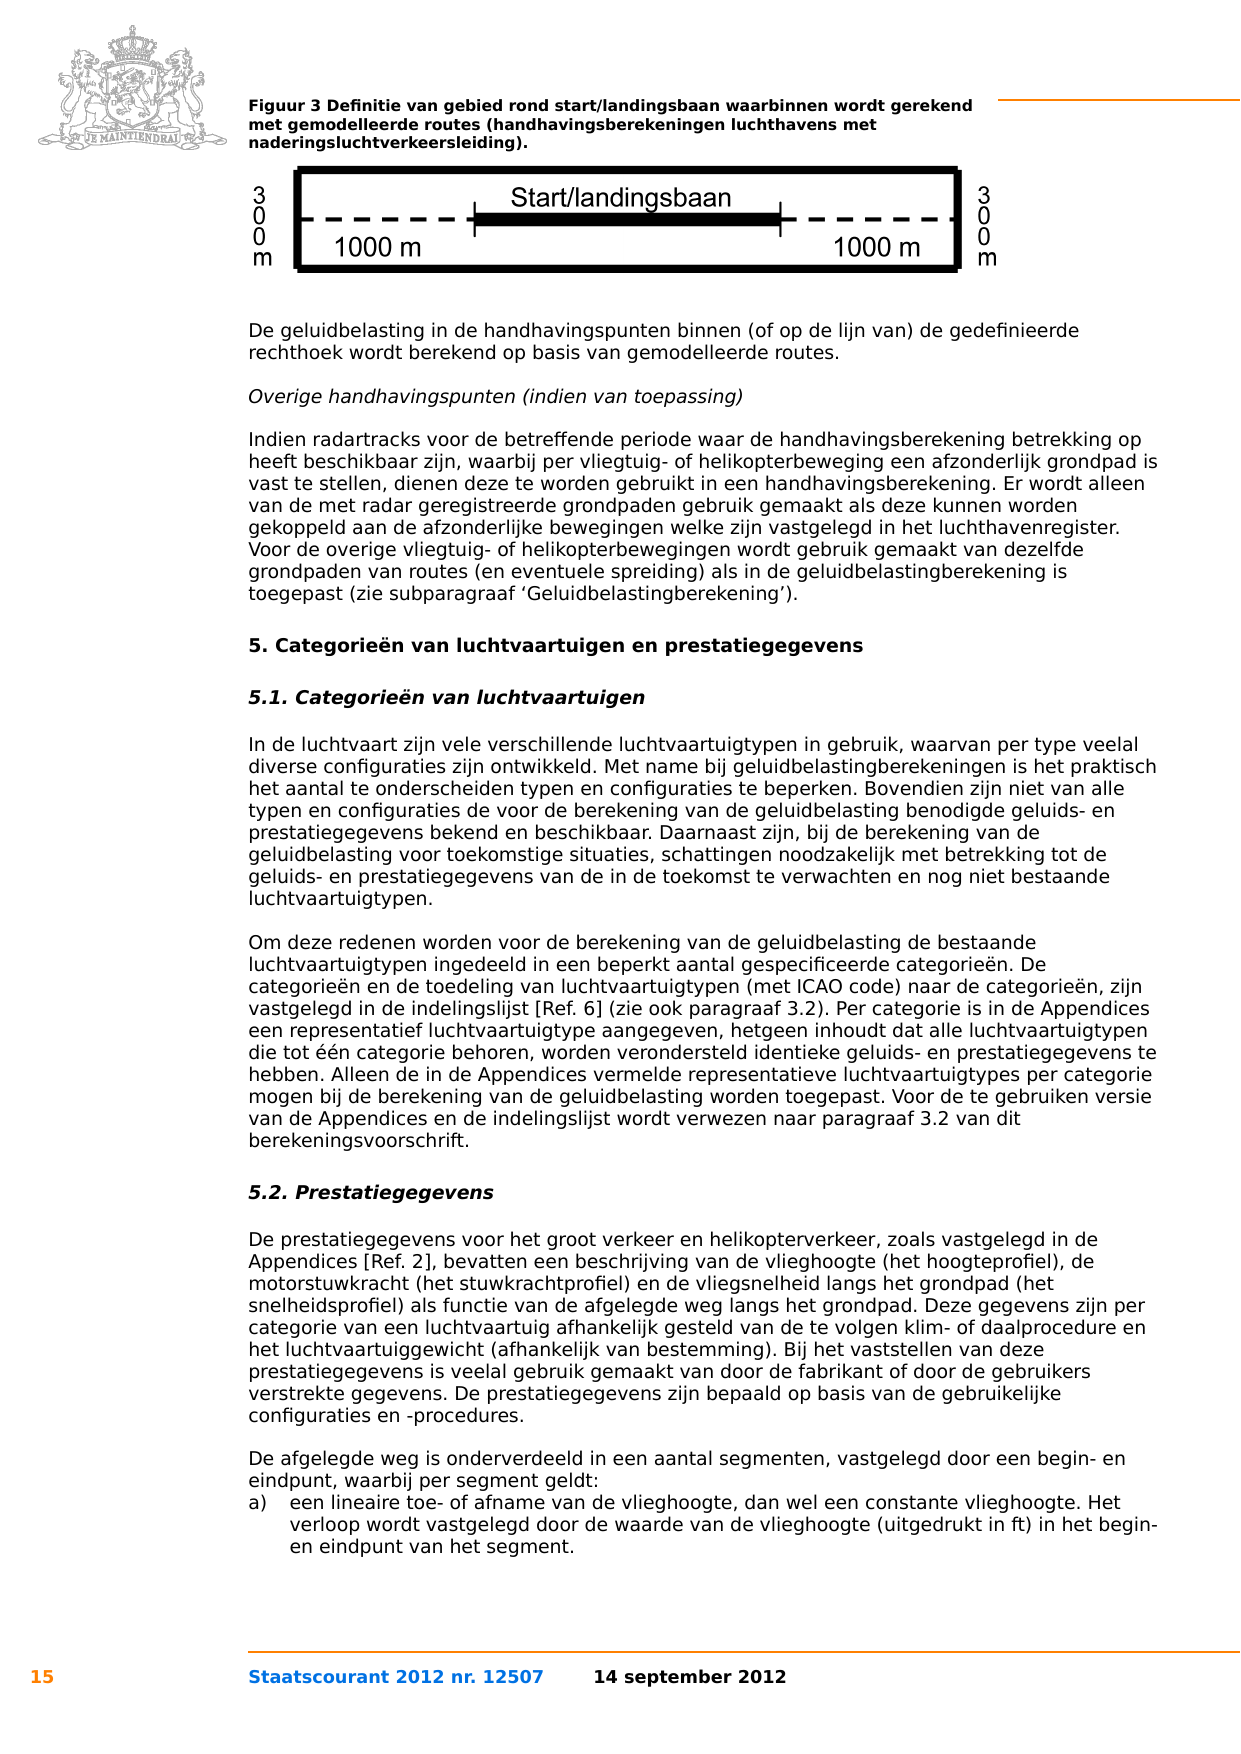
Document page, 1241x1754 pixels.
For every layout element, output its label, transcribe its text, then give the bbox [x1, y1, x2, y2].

subtitle Overige handhavingspunten (indien van toepassing) [248, 386, 1163, 407]
subtitle 5.1. Categorieën van luchtvaartuigen [248, 687, 1163, 709]
subtitle 5.2. Prestatiegegevens [248, 1182, 1163, 1204]
text Figuur 3 Definitie van gebied rond start/landingsbaan waarbinnen wordt gerekend met gemodelleerde routes (handhavingsberekeningen luchthavens met naderingsluchtverkeersleiding). [248, 97, 998, 152]
text Om deze redenen worden voor de berekening van de geluidbelasting de bestaande luchtvaartuigtypen ingedeeld in een beperkt aantal gespecificeerde categorieën. De categorieën en de toedeling van luchtvaartuigtypen (met ICAO code) naar de categorieën, zijn vastgelegd in de indelingslijst [Ref. 6] (zie ook paragraaf 3.2). Per categorie is in de Appendices een representatief luchtvaartuigtype aangegeven, hetgeen inhoudt dat alle luchtvaartuigtypen die tot één categorie behoren, worden verondersteld identieke geluids- en prestatiegegevens te hebben. Alleen de in de Appendices vermelde representatieve luchtvaartuigtypes per categorie mogen bij de berekening van de geluidbelasting worden toegepast. Voor de te gebruiken versie van de Appendices en de indelingslijst wordt verwezen naar paragraaf 3.2 van dit berekeningsvoorschrift. [248, 932, 1163, 1152]
picture [248, 163, 998, 276]
text In de luchtvaart zijn vele verschillende luchtvaartuigtypen in gebruik, waarvan per type veelal diverse configuraties zijn ontwikkeld. Met name bij geluidbelastingberekeningen is het praktisch het aantal te onderscheiden typen en configuraties te beperken. Bovendien zijn niet van alle typen en configuraties de voor de berekening van de geluidbelasting benodigde geluids- en prestatiegegevens bekend en beschikbaar. Daarnaast zijn, bij de berekening van de geluidbelasting voor toekomstige situaties, schattingen noodzakelijk met betrekking tot de geluids- en prestatiegegevens van de in de toekomst te verwachten en nog niet bestaande luchtvaartuigtypen. [248, 734, 1163, 910]
text a) een lineaire toe- of afname van de vlieghoogte, dan wel een constante vlieghoogte. Het verloop wordt vastgelegd door de waarde van de vlieghoogte (uitgedrukt in ft) in het begin- en eindpunt van het segment. [248, 1492, 1163, 1558]
subtitle 5. Categorieën van luchtvaartuigen en prestatiegegevens [248, 635, 1163, 657]
text Indien radartracks voor de betreffende periode waar de handhavingsberekening betrekking op heeft beschikbaar zijn, waarbij per vliegtuig- of helikopterbeweging een afzonderlijk grondpad is vast te stellen, dienen deze te worden gebruikt in een handhavingsberekening. Er wordt alleen van de met radar geregistreerde grondpaden gebruik gemaakt als deze kunnen worden gekoppeld aan de afzonderlijke bewegingen welke zijn vastgelegd in het luchthavenregister. Voor de overige vliegtuig- of helikopterbewegingen wordt gebruik gemaakt van dezelfde grondpaden van routes (en eventuele spreiding) als in de geluidbelastingberekening is toegepast (zie subparagraaf ‘Geluidbelastingberekening’). [248, 429, 1163, 605]
picture [38, 25, 227, 150]
text De prestatiegegevens voor het groot verkeer en helikopterverkeer, zoals vastgelegd in de Appendices [Ref. 2], bevatten een beschrijving van de vlieghoogte (het hoogteprofiel), de motorstuwkracht (het stuwkrachtprofiel) en de vliegsnelheid langs het grondpad (het snelheidsprofiel) als functie van de afgelegde weg langs het grondpad. Deze gegevens zijn per categorie van een luchtvaartuig afhankelijk gesteld van de te volgen klim- of daalprocedure en het luchtvaartuiggewicht (afhankelijk van bestemming). Bij het vaststellen van deze prestatiegegevens is veelal gebruik gemaakt van door de fabrikant of door de gebruikers verstrekte gegevens. De prestatiegegevens zijn bepaald op basis van de gebruikelijke configuraties en -procedures. [248, 1229, 1163, 1426]
text De geluidbelasting in de handhavingspunten binnen (of op de lijn van) de gedefinieerde rechthoek wordt berekend op basis van gemodelleerde routes. [248, 320, 1163, 364]
text De afgelegde weg is onderverdeeld in een aantal segmenten, vastgelegd door een begin- en eindpunt, waarbij per segment geldt: [248, 1448, 1163, 1492]
